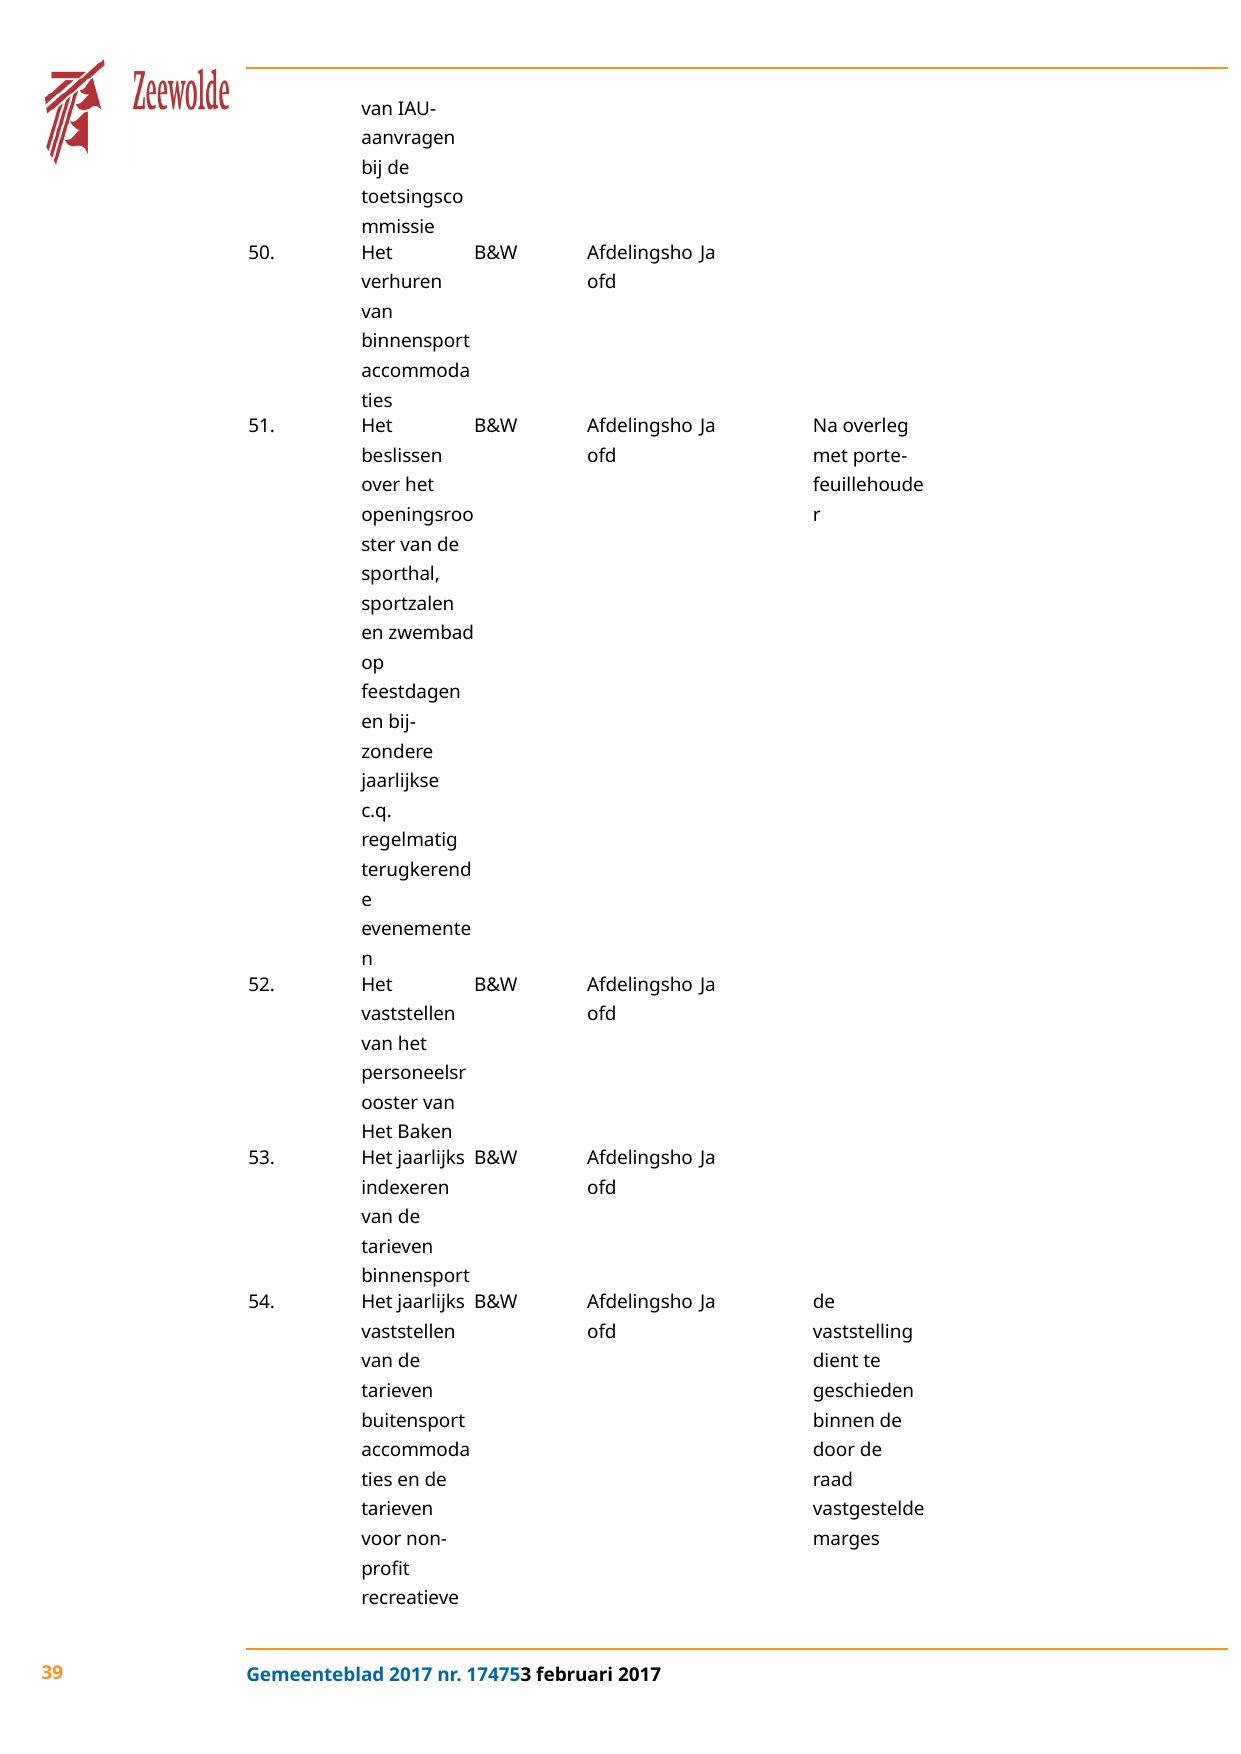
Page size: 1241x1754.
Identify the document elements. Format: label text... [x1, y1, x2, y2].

table_cell [813, 971, 926, 1144]
table_cell Ja [700, 1144, 813, 1288]
table_cell [587, 95, 700, 239]
table_cell B&W [474, 1144, 587, 1288]
table_cell Ja [700, 971, 813, 1144]
table_cell Na overleg met porte­feuillehouder [813, 413, 926, 971]
table_cell Afdelingshoofd [587, 971, 700, 1144]
table_cell van IAU-aanvragen bij de toetsingscommissie [361, 95, 474, 239]
table_cell Het jaarlijks vaststellen van de tarieven buitensportaccommodaties en de tarieven voor non-profit recreatieve [361, 1289, 474, 1610]
table_cell Het jaarlijks indexeren van de tarieven binnensport [361, 1144, 474, 1288]
table_cell Het beslissen over het openingsrooster van de sporthal, sportzalen en zwembad op feestdagen en bij­zondere jaarlijkse c.q. regelmatig terugkerende evenementen [361, 413, 474, 971]
table_cell [926, 239, 1038, 412]
table_cell [474, 95, 587, 239]
table_cell Het verhuren van binnensportaccommodaties [361, 239, 474, 412]
table_cell [926, 971, 1038, 1144]
table_cell [248, 95, 361, 239]
table_cell B&W [474, 239, 587, 412]
table_cell 54. [248, 1289, 361, 1610]
table_cell B&W [474, 971, 587, 1144]
table_cell 52. [248, 971, 361, 1144]
table_cell [926, 1144, 1038, 1288]
table_cell B&W [474, 413, 587, 971]
table_cell Ja [700, 1289, 813, 1610]
table_cell Ja [700, 239, 813, 412]
table_cell Afdelingshoofd [587, 413, 700, 971]
table_cell Het vaststellen van het personeelsrooster van Het Baken [361, 971, 474, 1144]
table_cell [813, 239, 926, 412]
table_cell [700, 95, 813, 239]
table_cell Afdelingshoofd [587, 1144, 700, 1288]
table_cell Ja [700, 413, 813, 971]
picture [41, 47, 231, 172]
table_cell Afdelingshoofd [587, 239, 700, 412]
table_cell [813, 1144, 926, 1288]
table_cell [926, 95, 1038, 239]
table_cell [926, 413, 1038, 971]
table_cell 50. [248, 239, 361, 412]
table_cell 51. [248, 413, 361, 971]
table_cell [926, 1289, 1038, 1610]
table_cell 53. [248, 1144, 361, 1288]
table_cell [813, 95, 926, 239]
table_cell de vaststelling dient te geschieden binnen de door de raad vastgestelde marges [813, 1289, 926, 1610]
table_cell B&W [474, 1289, 587, 1610]
table_cell Afdelingshoofd [587, 1289, 700, 1610]
